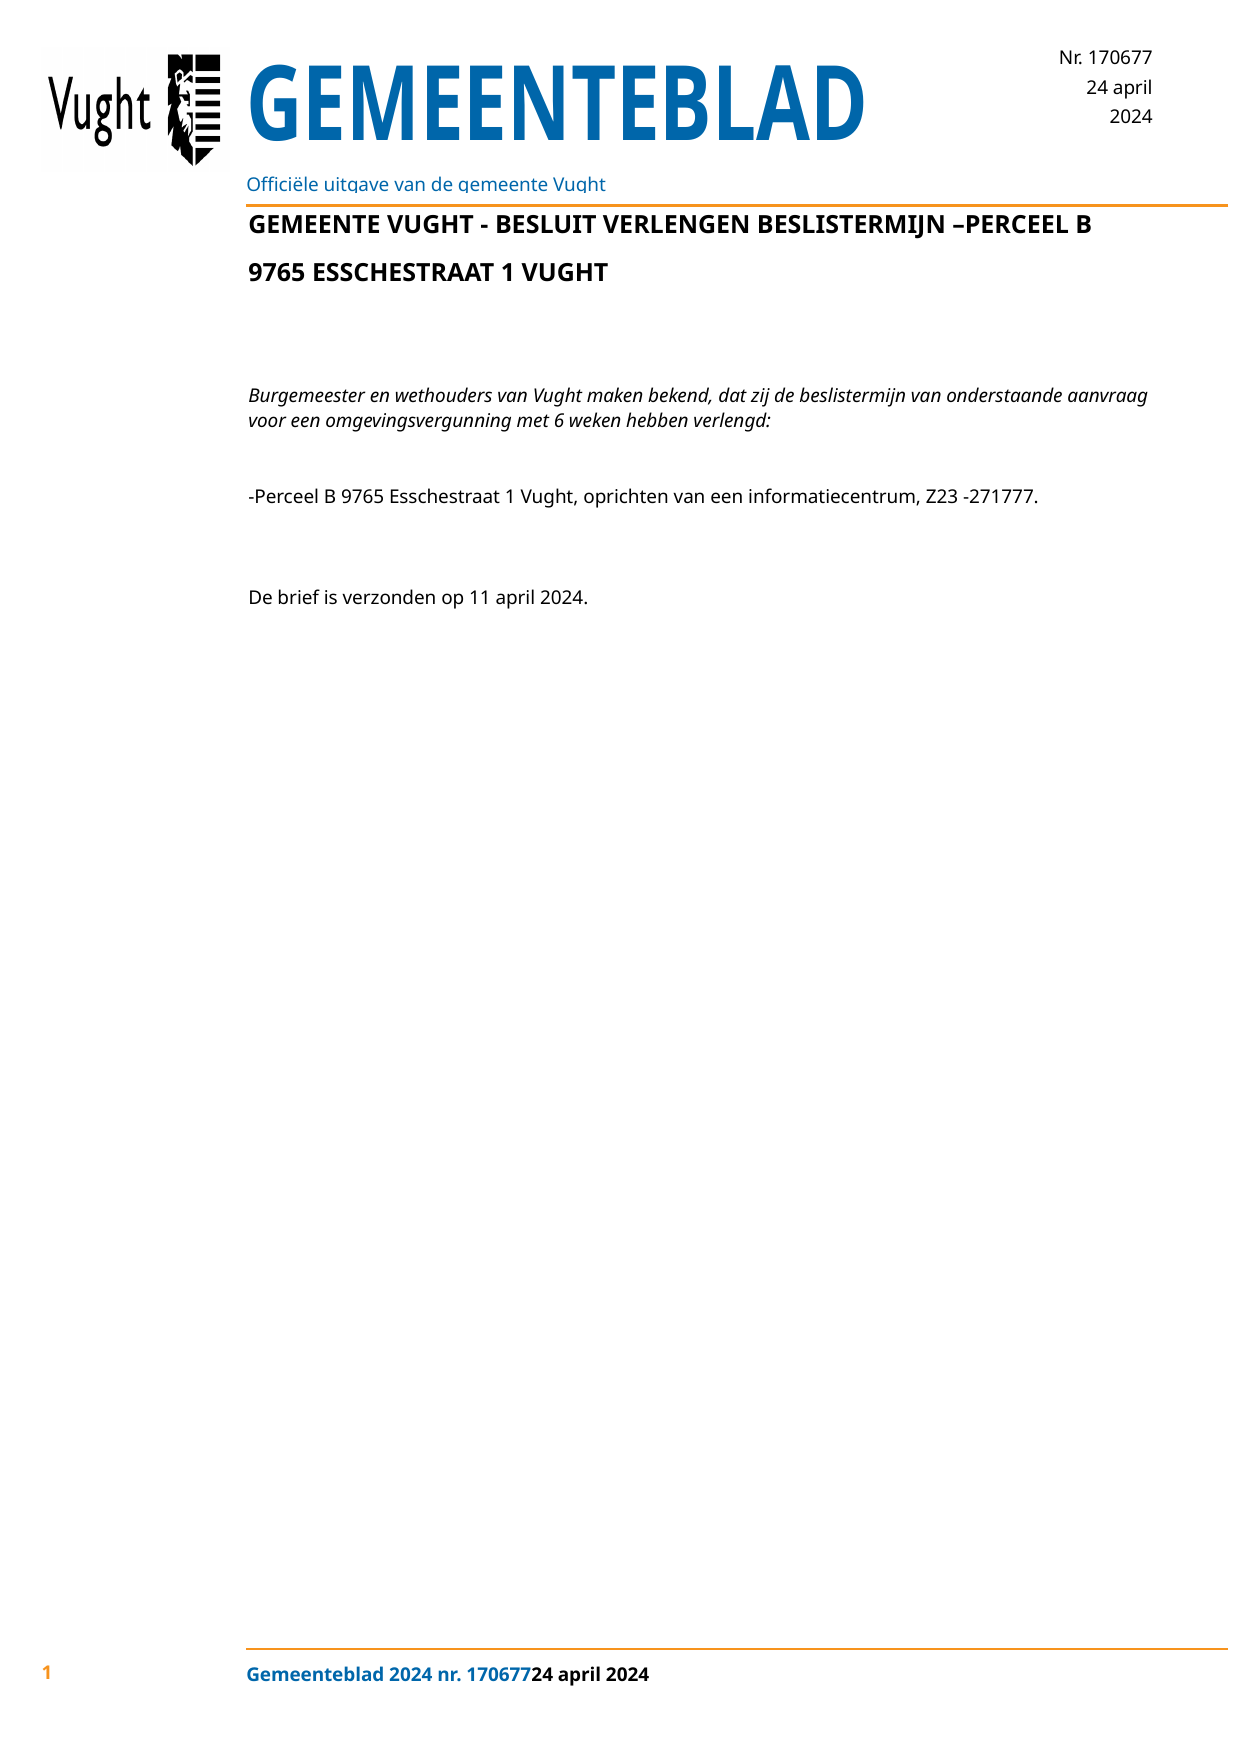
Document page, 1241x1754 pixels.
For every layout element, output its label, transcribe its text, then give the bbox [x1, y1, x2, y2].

picture [41, 47, 231, 172]
text Burgemeester en wethouders van Vught maken bekend, dat zij de beslistermijn van onderstaande aanvraag voor een omgevingsvergunning met 6 weken hebben verlengd: [248, 382, 1152, 433]
text De brief is verzonden op 11 april 2024. [248, 584, 1152, 610]
text GEMEENTE VUGHT - BESLUIT VERLENGEN BESLISTERMIJN –PERCEEL B 9765 ESSCHESTRAAT 1 VUGHT [248, 207, 1152, 288]
text -Perceel B 9765 Esschestraat 1 Vught, oprichten van een informatiecentrum, Z23 -271777. [248, 484, 1152, 509]
